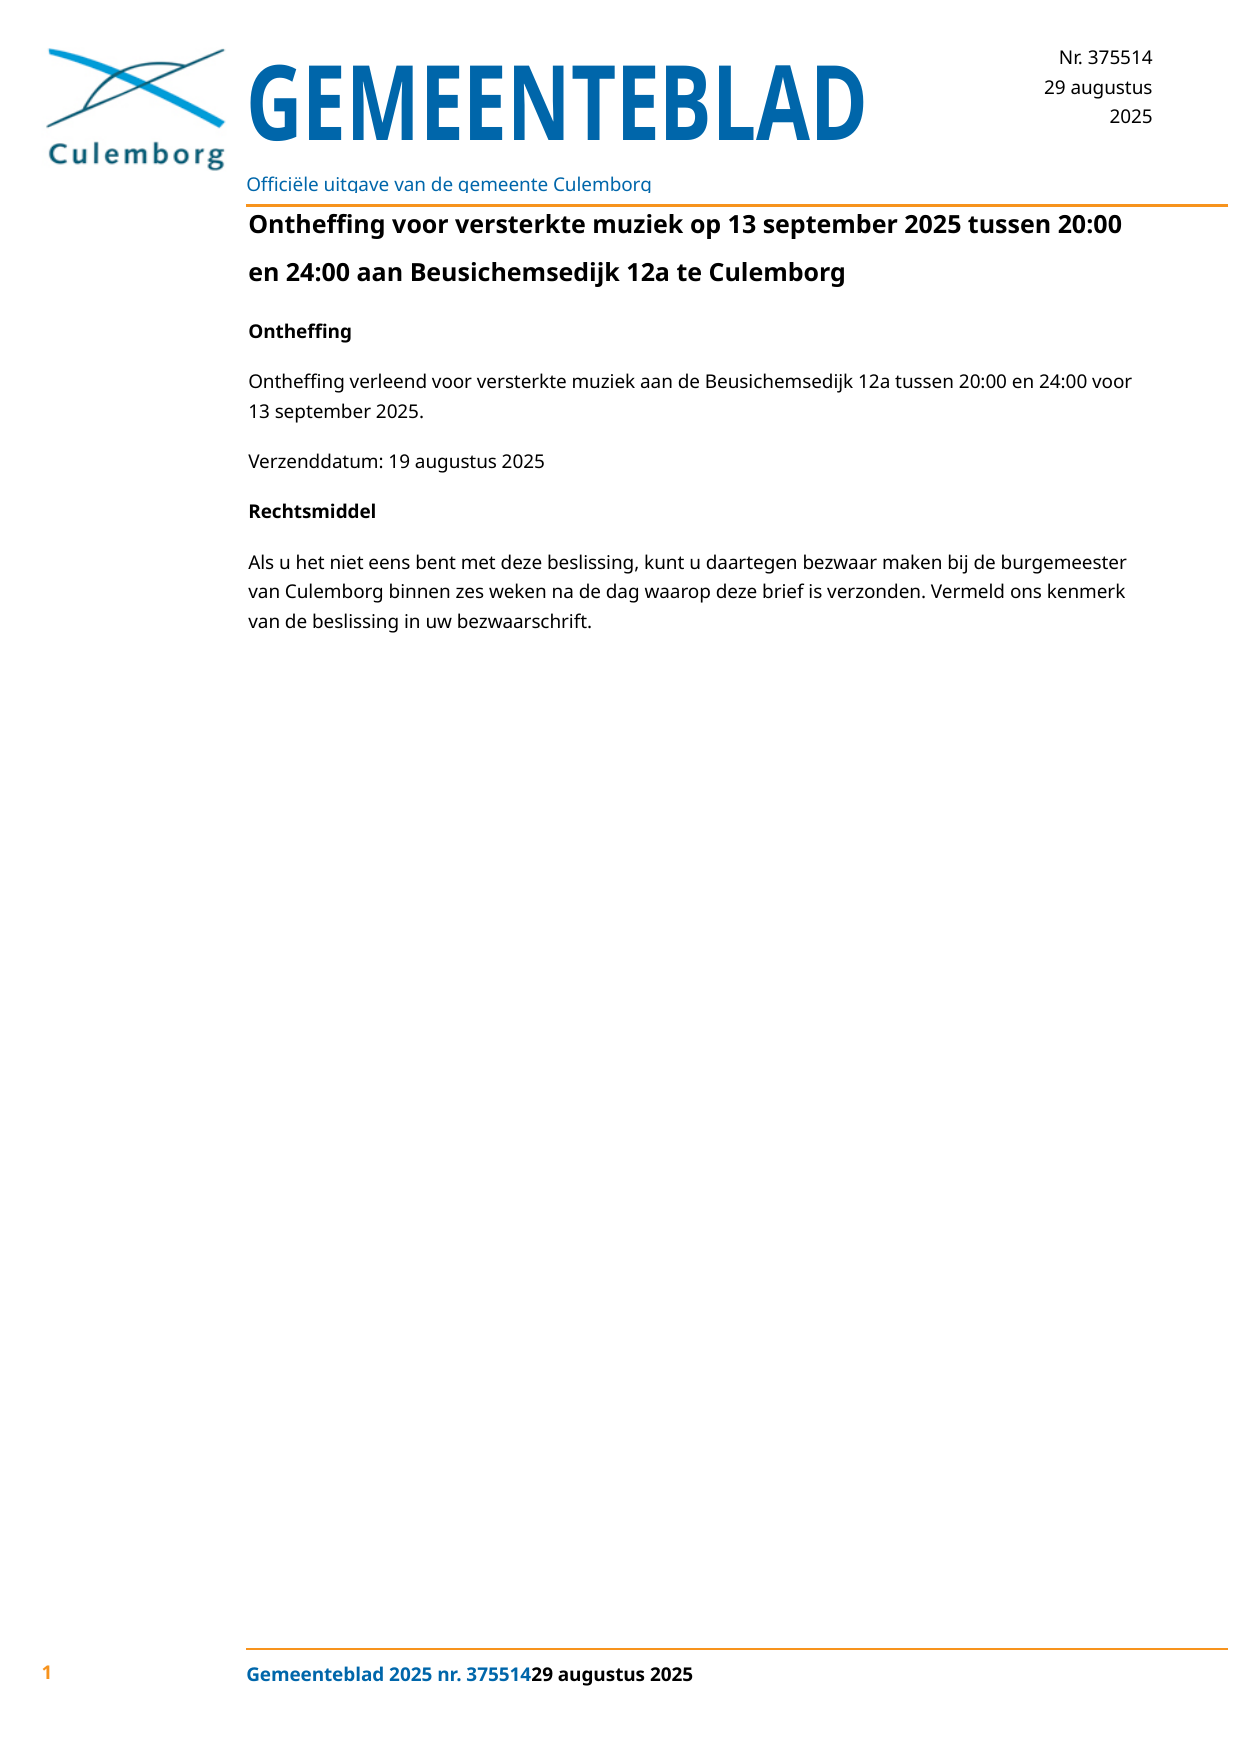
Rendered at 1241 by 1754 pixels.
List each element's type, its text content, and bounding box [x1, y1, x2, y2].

text Ontheffing verleend voor versterkte muziek aan de Beusichemsedijk 12a tussen 20:00 en 24:00 voor 13 september 2025. [248, 368, 1152, 424]
text Verzenddatum: 19 augustus 2025 [248, 448, 1152, 474]
text Ontheffing voor versterkte muziek op 13 september 2025 tussen 20:00 en 24:00 aan Beusichemsedijk 12a te Culemborg [248, 207, 1152, 288]
text Rechtsmiddel [248, 499, 1152, 524]
picture [41, 47, 231, 172]
text Als u het niet eens bent met deze beslissing, kunt u daartegen bezwaar maken bij de burgemeester van Culemborg binnen zes weken na de dag waarop deze brief is verzonden. Vermeld ons kenmerk van de beslissing in uw bezwaarschrift. [248, 549, 1152, 634]
text Ontheffing [248, 318, 1152, 344]
